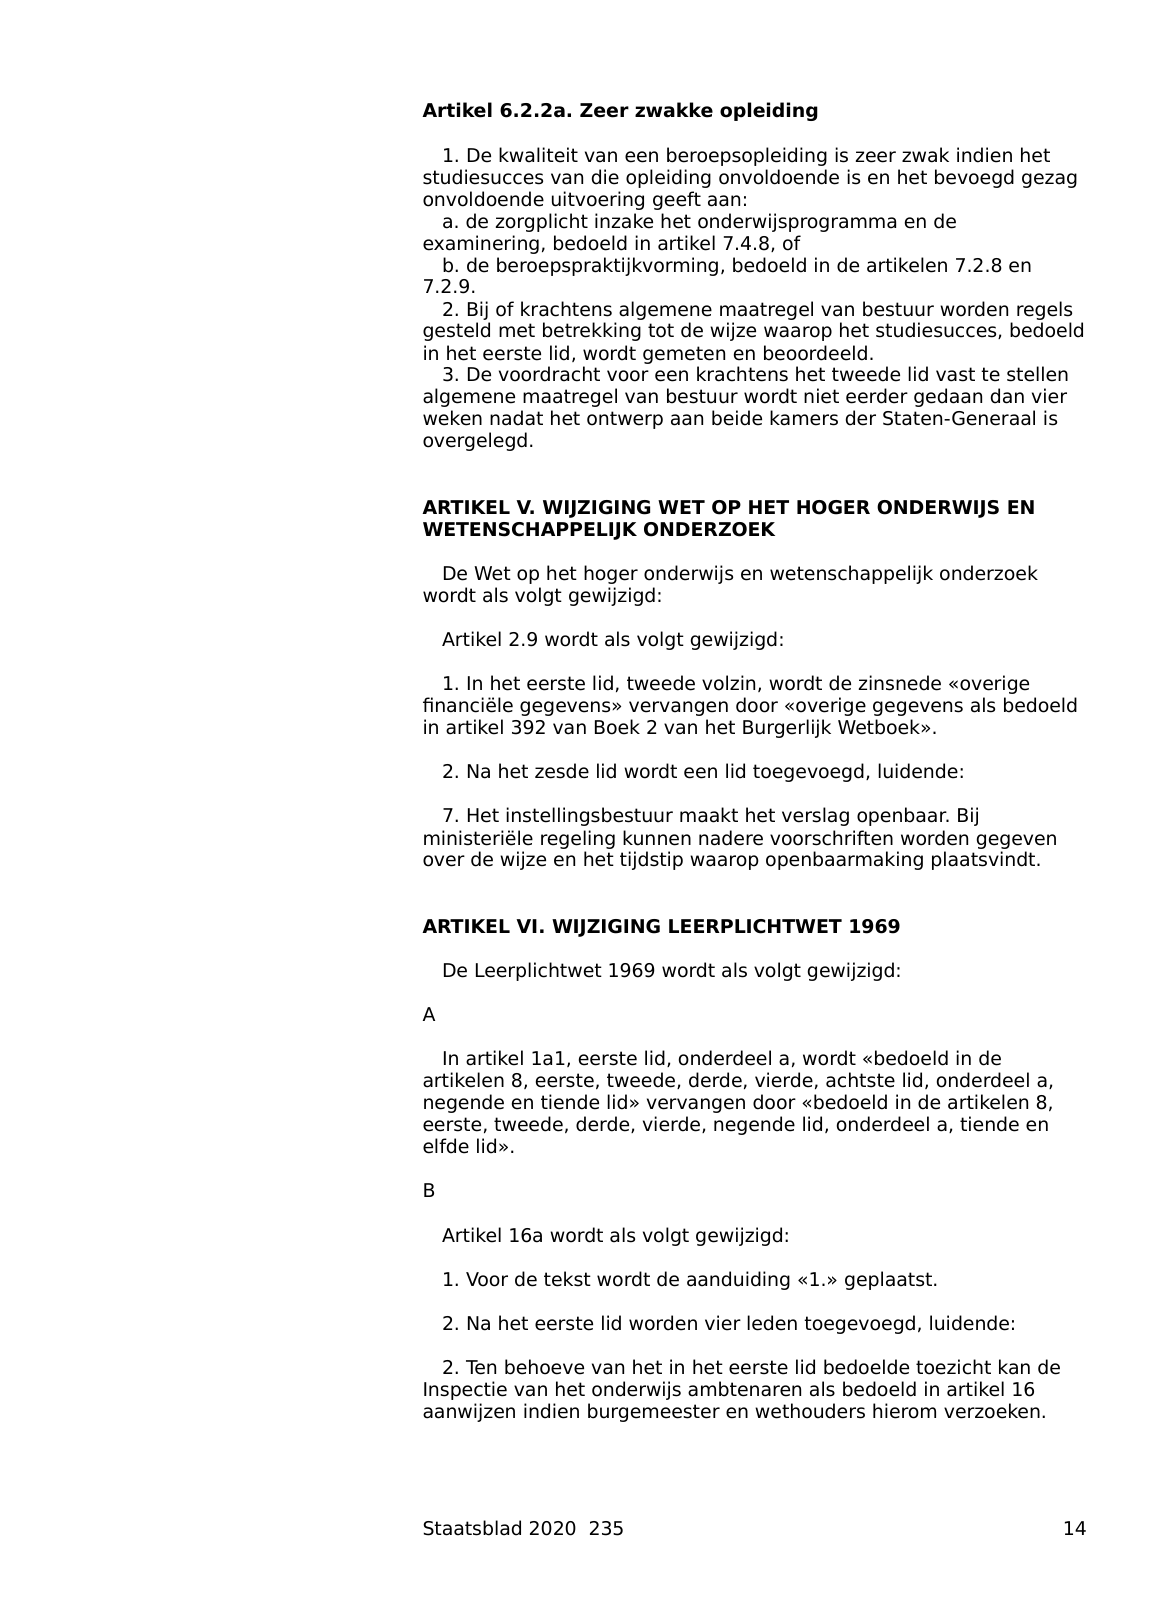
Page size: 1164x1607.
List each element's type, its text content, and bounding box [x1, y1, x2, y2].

text 2. Na het eerste lid worden vier leden toegevoegd, luidende: [422, 1313, 1087, 1335]
text B [422, 1180, 1087, 1202]
text 1. De kwaliteit van een beroepsopleiding is zeer zwak indien het studiesucces van die opleiding onvoldoende is en het bevoegd gezag onvoldoende uitvoering geeft aan: [422, 144, 1087, 211]
text 1. Voor de tekst wordt de aanduiding «1.» geplaatst. [422, 1269, 1087, 1291]
text 2. Ten behoeve van het in het eerste lid bedoelde toezicht kan de Inspectie van het onderwijs ambtenaren als bedoeld in artikel 16 aanwijzen indien burgemeester en wethouders hierom verzoeken. [422, 1357, 1087, 1423]
text b. de beroepspraktijkvorming, bedoeld in de artikelen 7.2.8 en 7.2.9. [422, 254, 1087, 298]
text 1. In het eerste lid, tweede volzin, wordt de zinsnede «overige financiële gegevens» vervangen door «overige gegevens als bedoeld in artikel 392 van Boek 2 van het Burgerlijk Wetboek». [422, 673, 1087, 739]
subtitle Artikel 6.2.2a. Zeer zwakke opleiding [422, 100, 1087, 122]
text De Leerplichtwet 1969 wordt als volgt gewijzigd: [422, 960, 1087, 982]
subtitle ARTIKEL V. WIJZIGING WET OP HET HOGER ONDERWIJS EN WETENSCHAPPELIJK ONDERZOEK [422, 497, 1087, 541]
text Artikel 2.9 wordt als volgt gewijzigd: [422, 629, 1087, 651]
text In artikel 1a1, eerste lid, onderdeel a, wordt «bedoeld in de artikelen 8, eerste, tweede, derde, vierde, achtste lid, onderdeel a, negende en tiende lid» vervangen door «bedoeld in de artikelen 8, eerste, tweede, derde, vierde, negende lid, onderdeel a, tiende en elfde lid». [422, 1048, 1087, 1158]
text Artikel 16a wordt als volgt gewijzigd: [422, 1224, 1087, 1246]
text 7. Het instellingsbestuur maakt het verslag openbaar. Bij ministeriële regeling kunnen nadere voorschriften worden gegeven over de wijze en het tijdstip waarop openbaarmaking plaatsvindt. [422, 805, 1087, 871]
text a. de zorgplicht inzake het onderwijsprogramma en de examinering, bedoeld in artikel 7.4.8, of [422, 211, 1087, 254]
text De Wet op het hoger onderwijs en wetenschappelijk onderzoek wordt als volgt gewijzigd: [422, 563, 1087, 607]
text 3. De voordracht voor een krachtens het tweede lid vast te stellen algemene maatregel van bestuur wordt niet eerder gedaan dan vier weken nadat het ontwerp aan beide kamers der Staten-Generaal is overgelegd. [422, 364, 1087, 452]
text A [422, 1004, 1087, 1026]
text 2. Bij of krachtens algemene maatregel van bestuur worden regels gesteld met betrekking tot de wijze waarop het studiesucces, bedoeld in het eerste lid, wordt gemeten en beoordeeld. [422, 298, 1087, 364]
subtitle ARTIKEL VI. WIJZIGING LEERPLICHTWET 1969 [422, 916, 1087, 938]
text 2. Na het zesde lid wordt een lid toegevoegd, luidende: [422, 761, 1087, 783]
